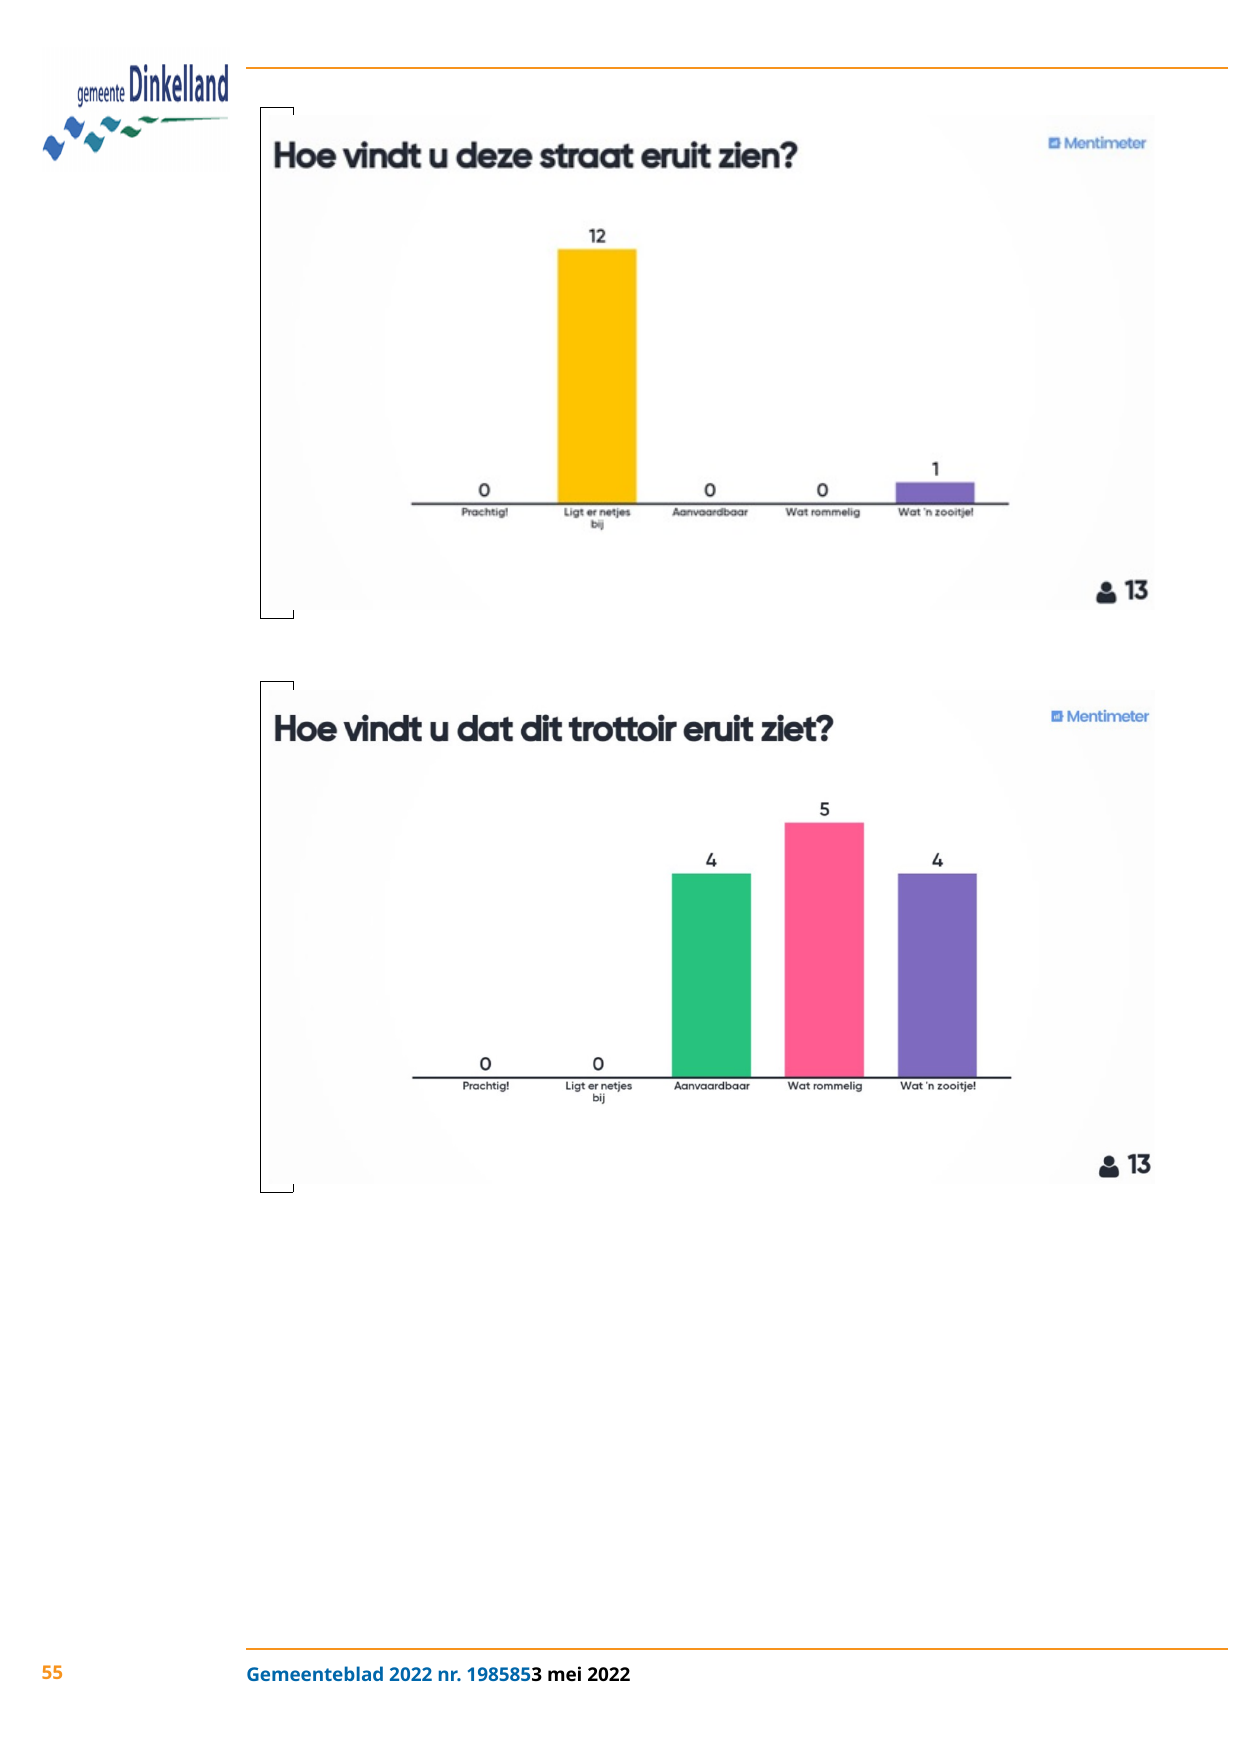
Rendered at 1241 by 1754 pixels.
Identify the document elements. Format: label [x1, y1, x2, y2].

picture [41, 47, 231, 172]
picture [268, 115, 1155, 610]
picture [268, 690, 1155, 1184]
